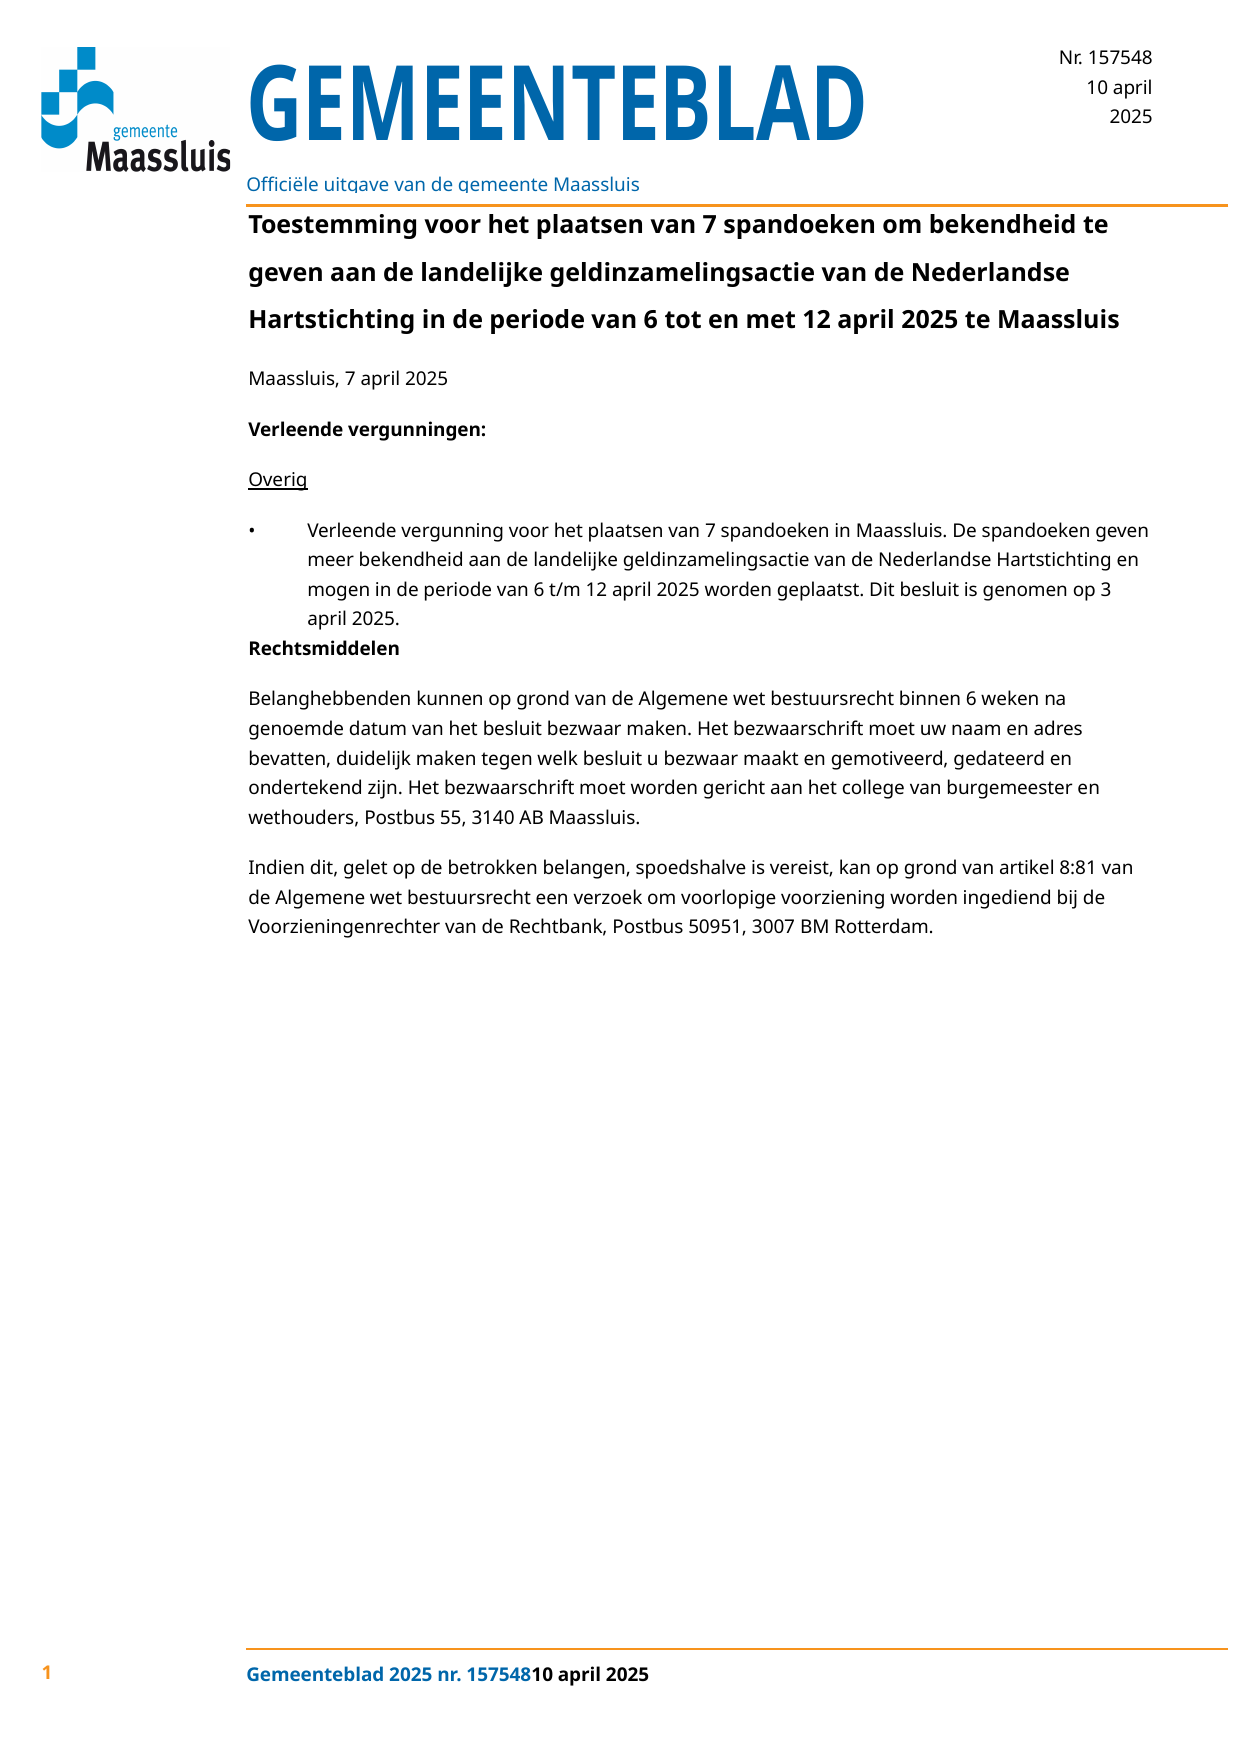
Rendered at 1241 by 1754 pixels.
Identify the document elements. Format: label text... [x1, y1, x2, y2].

text Maassluis, 7 april 2025 [248, 366, 1152, 391]
list Verleende vergunning voor het plaatsen van 7 spandoeken in Maassluis. De spandoeken geven meer bekendheid aan de landelijke geldinzamelingsactie van de Nederlandse Hartstichting en mogen in de periode van 6 t/m 12 april 2025 worden geplaatst. Dit besluit is genomen op 3 april 2025. [248, 517, 1152, 631]
text Indien dit, gelet op de betrokken belangen, spoedshalve is vereist, kan op grond van artikel 8:81 van de Algemene wet bestuursrecht een verzoek om voorlopige voorziening worden ingediend bij de Voorzieningenrechter van de Rechtbank, Postbus 50951, 3007 BM Rotterdam. [248, 854, 1152, 939]
picture [41, 47, 77, 92]
text Rechtsmiddelen [248, 635, 1152, 661]
picture [41, 47, 231, 172]
text Overig [248, 466, 1152, 492]
text Belanghebbenden kunnen op grond van de Algemene wet bestuursrecht binnen 6 weken na genoemde datum van het besluit bezwaar maken. Het bezwaarschrift moet uw naam en adres bevatten, duidelijk maken tegen welk besluit u bezwaar maakt en gemotiveerd, gedateerd en ondertekend zijn. Het bezwaarschrift moet worden gericht aan het college van burgemeester en wethouders, Postbus 55, 3140 AB Maassluis. [248, 686, 1152, 829]
text Toestemming voor het plaatsen van 7 spandoeken om bekendheid te geven aan de landelijke geldinzamelingsactie van de Nederlandse Hartstichting in de periode van 6 tot en met 12 april 2025 te Maassluis [248, 207, 1152, 336]
text Verleende vergunningen: [248, 416, 1152, 442]
